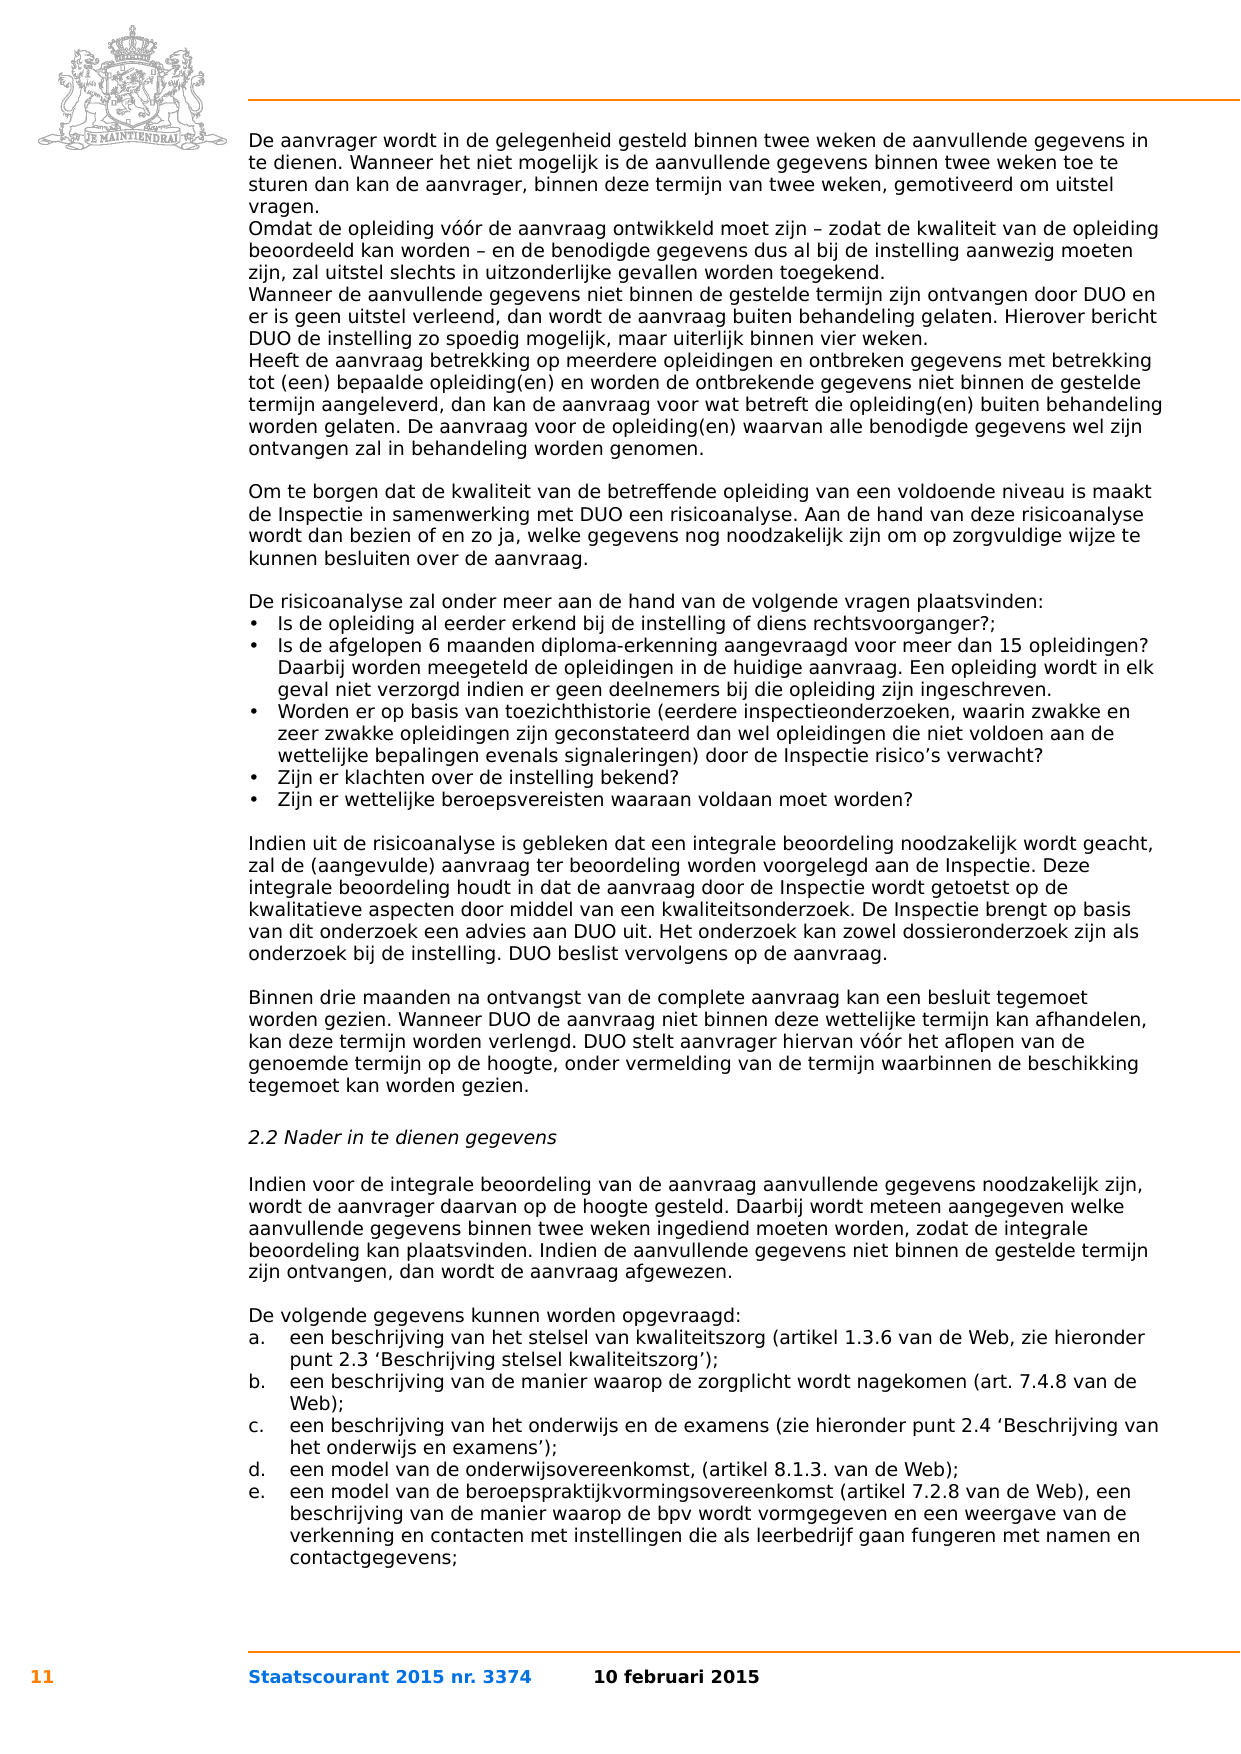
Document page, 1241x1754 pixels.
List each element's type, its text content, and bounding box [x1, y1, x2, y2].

subtitle 2.2 Nader in te dienen gegevens [248, 1127, 1163, 1148]
text De risicoanalyse zal onder meer aan de hand van de volgende vragen plaatsvinden: [248, 591, 1163, 613]
text Binnen drie maanden na ontvangst van de complete aanvraag kan een besluit tegemoet worden gezien. Wanneer DUO de aanvraag niet binnen deze wettelijke termijn kan afhandelen, kan deze termijn worden verlengd. DUO stelt aanvrager hiervan vóór het aflopen van de genoemde termijn op de hoogte, onder vermelding van de termijn waarbinnen de beschikking tegemoet kan worden gezien. [248, 987, 1163, 1097]
text Omdat de opleiding vóór de aanvraag ontwikkeld moet zijn – zodat de kwaliteit van de opleiding beoordeeld kan worden – en de benodigde gegevens dus al bij de instelling aanwezig moeten zijn, zal uitstel slechts in uitzonderlijke gevallen worden toegekend. [248, 218, 1163, 284]
text c. een beschrijving van het onderwijs en de examens (zie hieronder punt 2.4 ‘Beschrijving van het onderwijs en examens’); [248, 1415, 1163, 1459]
text d. een model van de onderwijsovereenkomst, (artikel 8.1.3. van de Web); [248, 1459, 1163, 1481]
text Indien uit de risicoanalyse is gebleken dat een integrale beoordeling noodzakelijk wordt geacht, zal de (aangevulde) aanvraag ter beoordeling worden voorgelegd aan de Inspectie. Deze integrale beoordeling houdt in dat de aanvraag door de Inspectie wordt getoetst op de kwalitatieve aspecten door middel van een kwaliteitsonderzoek. De Inspectie brengt op basis van dit onderzoek een advies aan DUO uit. Het onderzoek kan zowel dossieronderzoek zijn als onderzoek bij de instelling. DUO beslist vervolgens op de aanvraag. [248, 833, 1163, 965]
text a. een beschrijving van het stelsel van kwaliteitszorg (artikel 1.3.6 van de Web, zie hieronder punt 2.3 ‘Beschrijving stelsel kwaliteitszorg’); [248, 1327, 1163, 1371]
text Wanneer de aanvullende gegevens niet binnen de gestelde termijn zijn ontvangen door DUO en er is geen uitstel verleend, dan wordt de aanvraag buiten behandeling gelaten. Hierover bericht DUO de instelling zo spoedig mogelijk, maar uiterlijk binnen vier weken. [248, 284, 1163, 350]
text Om te borgen dat de kwaliteit van de betreffende opleiding van een voldoende niveau is maakt de Inspectie in samenwerking met DUO een risicoanalyse. Aan de hand van deze risicoanalyse wordt dan bezien of en zo ja, welke gegevens nog noodzakelijk zijn om op zorgvuldige wijze te kunnen besluiten over de aanvraag. [248, 481, 1163, 569]
text • Worden er op basis van toezichthistorie (eerdere inspectieonderzoeken, waarin zwakke en zeer zwakke opleidingen zijn geconstateerd dan wel opleidingen die niet voldoen aan de wettelijke bepalingen evenals signaleringen) door de Inspectie risico’s verwacht? [248, 701, 1163, 767]
text De volgende gegevens kunnen worden opgevraagd: [248, 1305, 1163, 1327]
text Heeft de aanvraag betrekking op meerdere opleidingen en ontbreken gegevens met betrekking tot (een) bepaalde opleiding(en) en worden de ontbrekende gegevens niet binnen de gestelde termijn aangeleverd, dan kan de aanvraag voor wat betreft die opleiding(en) buiten behandeling worden gelaten. De aanvraag voor de opleiding(en) waarvan alle benodigde gegevens wel zijn ontvangen zal in behandeling worden genomen. [248, 350, 1163, 459]
picture [38, 25, 227, 150]
text • Is de opleiding al eerder erkend bij de instelling of diens rechtsvoorganger?; [248, 613, 1163, 635]
text b. een beschrijving van de manier waarop de zorgplicht wordt nagekomen (art. 7.4.8 van de Web); [248, 1371, 1163, 1415]
text • Is de afgelopen 6 maanden diploma-erkenning aangevraagd voor meer dan 15 opleidingen? Daarbij worden meegeteld de opleidingen in de huidige aanvraag. Een opleiding wordt in elk geval niet verzorgd indien er geen deelnemers bij die opleiding zijn ingeschreven. [248, 635, 1163, 701]
text • Zijn er klachten over de instelling bekend? [248, 767, 1163, 789]
text e. een model van de beroepspraktijkvormingsovereenkomst (artikel 7.2.8 van de Web), een beschrijving van de manier waarop de bpv wordt vormgegeven en een weergave van de verkenning en contacten met instellingen die als leerbedrijf gaan fungeren met namen en contactgegevens; [248, 1481, 1163, 1569]
text Indien voor de integrale beoordeling van de aanvraag aanvullende gegevens noodzakelijk zijn, wordt de aanvrager daarvan op de hoogte gesteld. Daarbij wordt meteen aangegeven welke aanvullende gegevens binnen twee weken ingediend moeten worden, zodat de integrale beoordeling kan plaatsvinden. Indien de aanvullende gegevens niet binnen de gestelde termijn zijn ontvangen, dan wordt de aanvraag afgewezen. [248, 1173, 1163, 1283]
text • Zijn er wettelijke beroepsvereisten waaraan voldaan moet worden? [248, 789, 1163, 811]
text De aanvrager wordt in de gelegenheid gesteld binnen twee weken de aanvullende gegevens in te dienen. Wanneer het niet mogelijk is de aanvullende gegevens binnen twee weken toe te sturen dan kan de aanvrager, binnen deze termijn van twee weken, gemotiveerd om uitstel vragen. [248, 130, 1163, 218]
